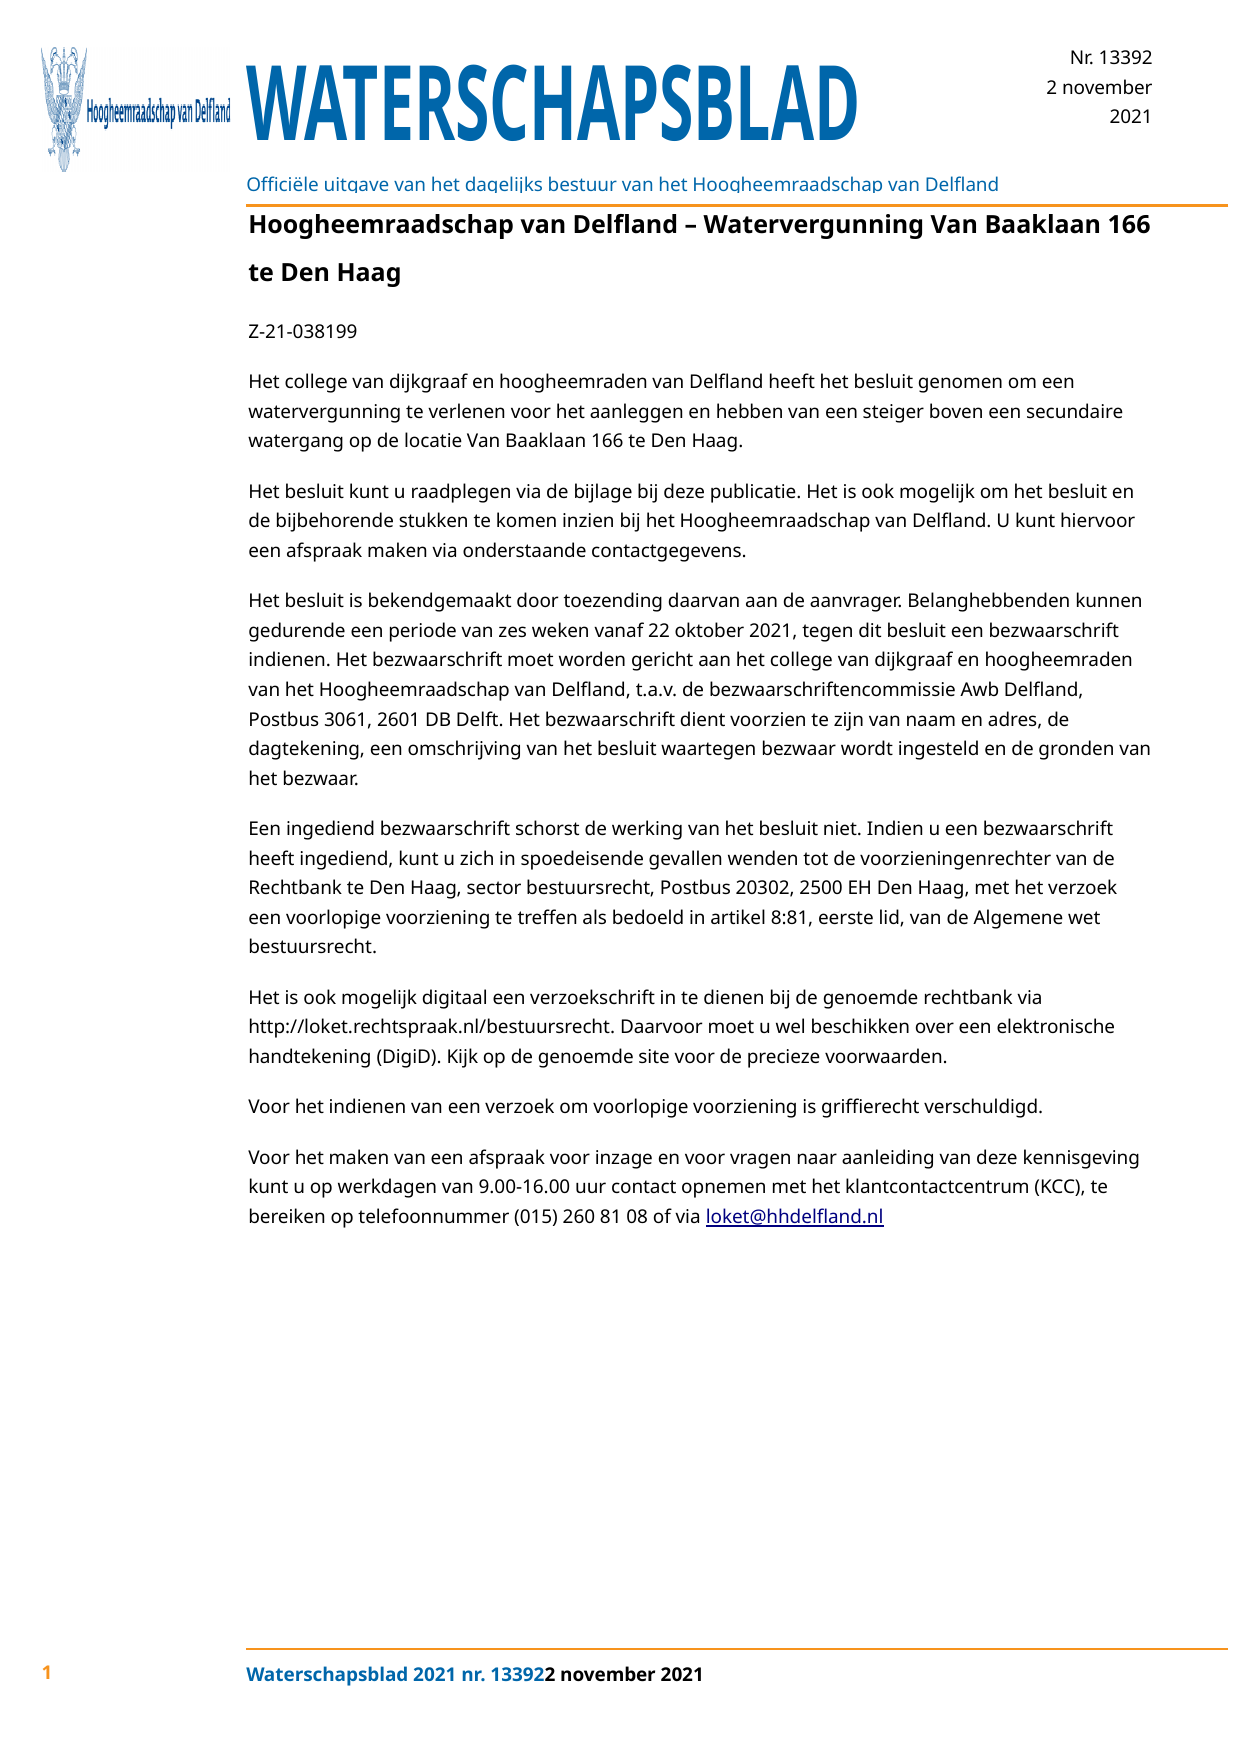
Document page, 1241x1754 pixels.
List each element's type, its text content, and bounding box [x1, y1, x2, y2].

text Voor het indienen van een verzoek om voorlopige voorziening is griffierecht verschuldigd. [248, 1094, 1152, 1119]
text Het besluit kunt u raadplegen via de bijlage bij deze publicatie. Het is ook mogelijk om het besluit en de bijbehorende stukken te komen inzien bij het Hoogheemraadschap van Delfland. U kunt hiervoor een afspraak maken via onderstaande contactgegevens. [248, 478, 1152, 563]
text Het college van dijkgraaf en hoogheemraden van Delfland heeft het besluit genomen om een watervergunning te verlenen voor het aanleggen en hebben van een steiger boven een secundaire watergang op de locatie Van Baaklaan 166 te Den Haag. [248, 368, 1152, 453]
text Het besluit is bekendgemaakt door toezending daarvan aan de aanvrager. Belanghebbenden kunnen gedurende een periode van zes weken vanaf 22 oktober 2021, tegen dit besluit een bezwaarschrift indienen. Het bezwaarschrift moet worden gericht aan het college van dijkgraaf en hoogheemraden van het Hoogheemraadschap van Delfland, t.a.v. de bezwaarschriftencommissie Awb Delfland, Postbus 3061, 2601 DB Delft. Het bezwaarschrift dient voorzien te zijn van naam en adres, de dagtekening, een omschrijving van het besluit waartegen bezwaar wordt ingesteld en de gronden van het bezwaar. [248, 587, 1152, 791]
text Een ingediend bezwaarschrift schorst de werking van het besluit niet. Indien u een bezwaarschrift heeft ingediend, kunt u zich in spoedeisende gevallen wenden tot de voorzieningenrechter van de Rechtbank te Den Haag, sector bestuursrecht, Postbus 20302, 2500 EH Den Haag, met het verzoek een voorlopige voorziening te treffen als bedoeld in artikel 8:81, eerste lid, van de Algemene wet bestuursrecht. [248, 815, 1152, 959]
picture [41, 47, 231, 172]
text Het is ook mogelijk digitaal een verzoekschrift in te dienen bij de genoemde rechtbank via http://loket.rechtspraak.nl/bestuursrecht. Daarvoor moet u wel beschikken over een elektronische handtekening (DigiD). Kijk op de genoemde site voor de precieze voorwaarden. [248, 984, 1152, 1069]
text Z-21-038199 [248, 318, 1152, 344]
text Voor het maken van een afspraak voor inzage en voor vragen naar aanleiding van deze kennisgeving kunt u op werkdagen van 9.00-16.00 uur contact opnemen met het klantcontactcentrum (KCC), te bereiken op telefoonnummer (015) 260 81 08 of via loket@hhdelfland.nl [248, 1144, 1152, 1229]
text Hoogheemraadschap van Delfland – Watervergunning Van Baaklaan 166 te Den Haag [248, 207, 1152, 288]
